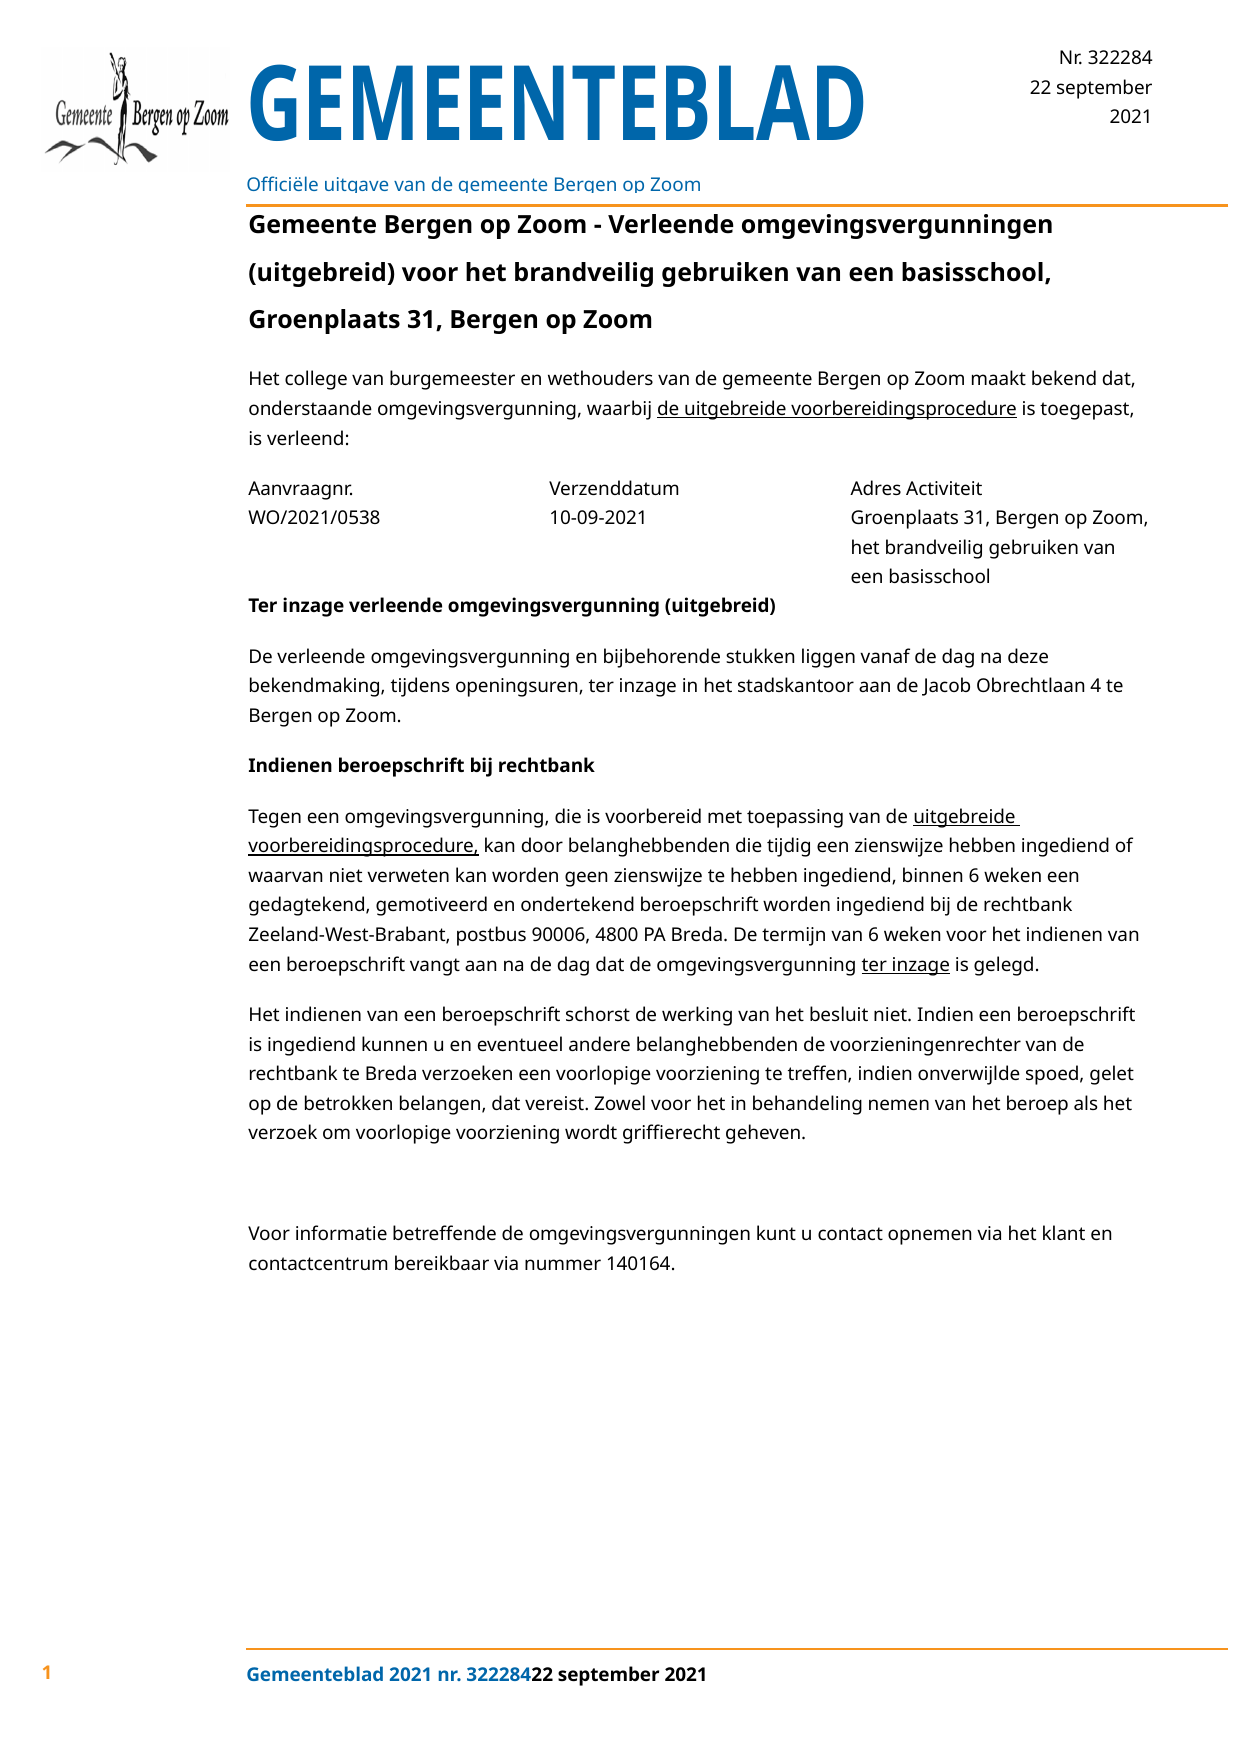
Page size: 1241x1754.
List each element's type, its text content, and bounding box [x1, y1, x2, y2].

text Voor informatie betreffende de omgevingsvergunningen kunt u contact opnemen via het klant en contactcentrum bereikbaar via nummer 140164. [248, 1220, 1152, 1276]
table_header 10-09-2021 [549, 504, 850, 589]
table_header Adres Activiteit [850, 475, 1152, 501]
text Ter inzage verleende omgevingsvergunning (uitgebreid) [248, 592, 1152, 618]
table_header Verzenddatum [549, 475, 850, 501]
text Het college van burgemeester en wethouders van de gemeente Bergen op Zoom maakt bekend dat, onderstaande omgevingsvergunning, waarbij de uitgebreide voorbereidingsprocedure is toegepast, is verleend: [248, 366, 1152, 450]
table_header Aanvraagnr. [248, 475, 549, 501]
text Gemeente Bergen op Zoom - Verleende omgevingsvergunningen (uitgebreid) voor het brandveilig gebruiken van een basisschool, Groenplaats 31, Bergen op Zoom [248, 207, 1152, 336]
text Indienen beroepschrift bij rechtbank [248, 752, 1152, 778]
text Tegen een omgevingsvergunning, die is voorbereid met toepassing van de uitgebreide voorbereidingsprocedure, kan door belanghebbenden die tijdig een zienswijze hebben ingediend of waarvan niet verweten kan worden geen zienswijze te hebben ingediend, binnen 6 weken een gedagtekend, gemotiveerd en ondertekend beroepschrift worden ingediend bij de rechtbank Zeeland-West-Brabant, postbus 90006, 4800 PA Breda. De termijn van 6 weken voor het indienen van een beroepschrift vangt aan na de dag dat de omgevingsvergunning ter inzage is gelegd. [248, 803, 1152, 976]
text De verleende omgevingsvergunning en bijbehorende stukken liggen vanaf de dag na deze bekendmaking, tijdens openingsuren, ter inzage in het stadskantoor aan de Jacob Obrechtlaan 4 te Bergen op Zoom. [248, 643, 1152, 728]
text Het indienen van een beroepschrift schorst de werking van het besluit niet. Indien een beroepschrift is ingediend kunnen u en eventueel andere belanghebbenden de voorzieningenrechter van de rechtbank te Breda verzoeken een voorlopige voorziening te treffen, indien onverwijlde spoed, gelet op de betrokken belangen, dat vereist. Zowel voor het in behandeling nemen van het beroep als het verzoek om voorlopige voorziening wordt griffierecht geheven. [248, 1001, 1152, 1145]
table_header Groenplaats 31, Bergen op Zoom, het brandveilig gebruiken van een basisschool [850, 504, 1152, 589]
picture [41, 47, 231, 172]
table_header WO/2021/0538 [248, 504, 549, 589]
